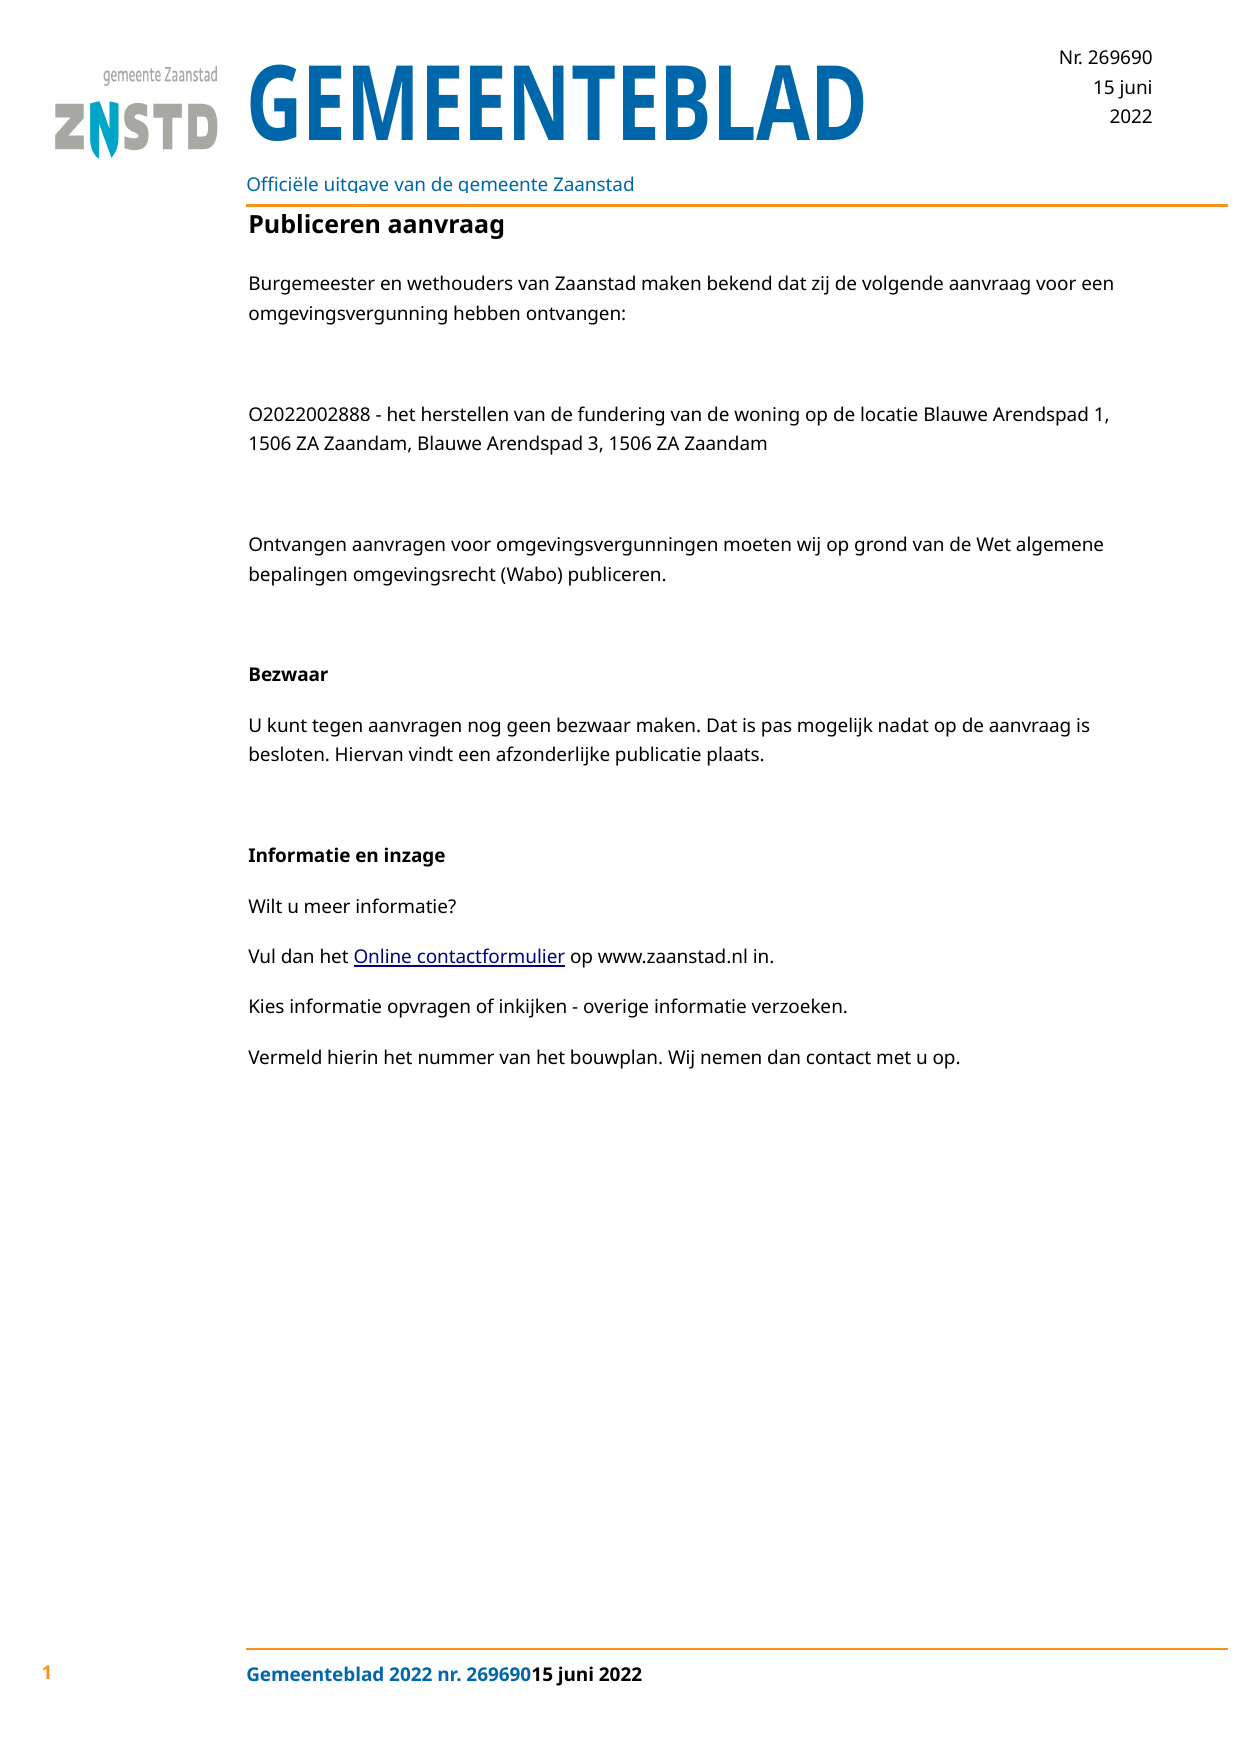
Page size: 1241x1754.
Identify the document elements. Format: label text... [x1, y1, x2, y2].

text Kies informatie opvragen of inkijken - overige informatie verzoeken. [248, 994, 1152, 1019]
text U kunt tegen aanvragen nog geen bezwaar maken. Dat is pas mogelijk nadat op de aanvraag is besloten. Hiervan vindt een afzonderlijke publicatie plaats. [248, 712, 1152, 767]
text Wilt u meer informatie? [248, 893, 1152, 918]
text Vul dan het Online contactformulier op www.zaanstad.nl in. [248, 943, 1152, 969]
text Ontvangen aanvragen voor omgevingsvergunningen moeten wij op grond van de Wet algemene bepalingen omgevingsrecht (Wabo) publiceren. [248, 531, 1152, 586]
text Burgemeester en wethouders van Zaanstad maken bekend dat zij de volgende aanvraag voor een omgevingsvergunning hebben ontvangen: [248, 270, 1152, 326]
text Bezwaar [248, 662, 1152, 687]
text Publiceren aanvraag [248, 207, 1152, 241]
picture [41, 47, 231, 172]
text Vermeld hierin het nummer van het bouwplan. Wij nemen dan contact met u op. [248, 1044, 1152, 1070]
text O2022002888 - het herstellen van de fundering van de woning op de locatie Blauwe Arendspad 1, 1506 ZA Zaandam, Blauwe Arendspad 3, 1506 ZA Zaandam [248, 401, 1152, 456]
text Informatie en inzage [248, 842, 1152, 868]
